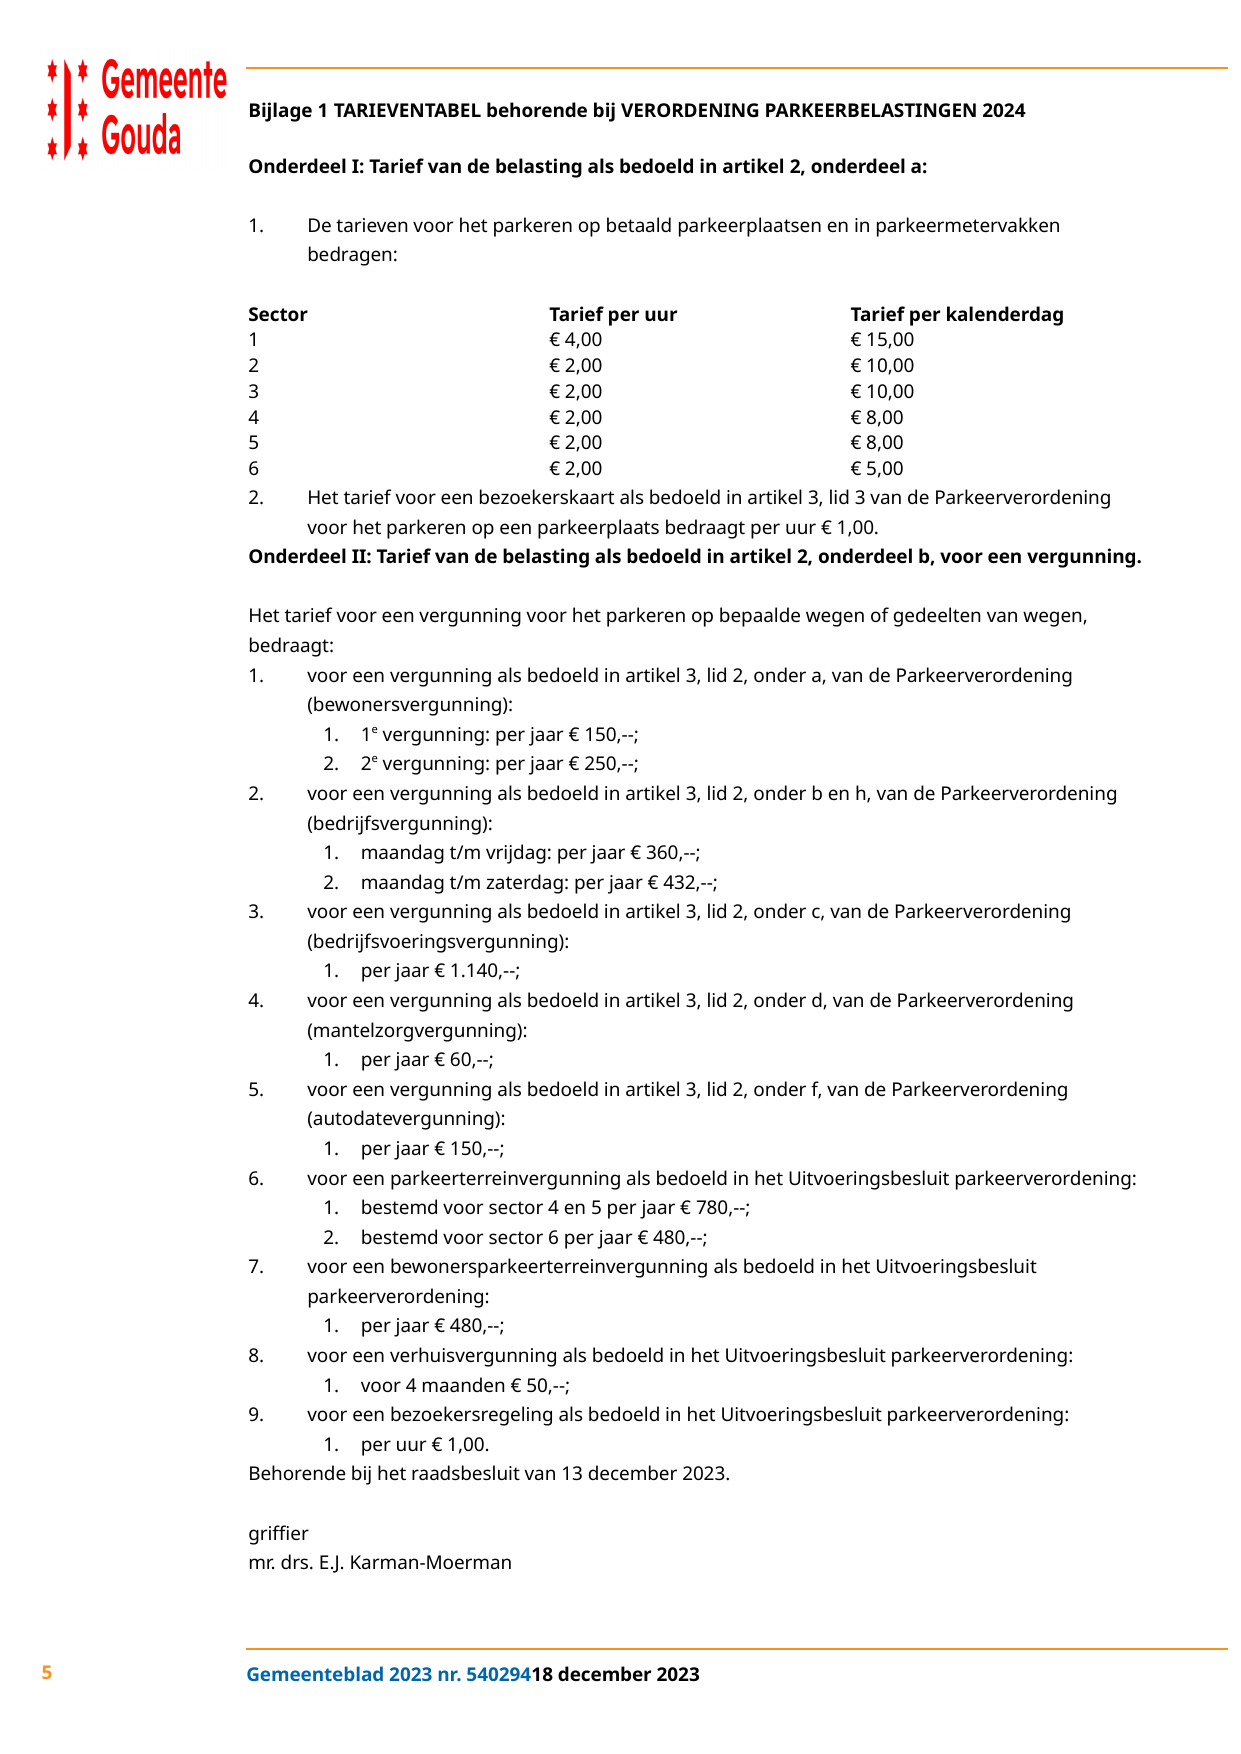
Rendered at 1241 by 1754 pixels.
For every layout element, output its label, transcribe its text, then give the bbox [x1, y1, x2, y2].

table_cell € 4,00 [549, 327, 850, 352]
picture [41, 47, 231, 172]
list per jaar € 150,--; [323, 1135, 1152, 1161]
table_header Tarief per uur [549, 301, 850, 327]
text Onderdeel II: Tarief van de belasting als bedoeld in artikel 2, onderdeel b, voor een vergunning. [248, 543, 1152, 569]
table_header Tarief per kalenderdag [850, 301, 1152, 327]
table_cell € 2,00 [549, 378, 850, 404]
list per jaar € 1.140,--; [323, 958, 1152, 983]
list maandag t/m zaterdag: per jaar € 432,--; [323, 869, 1152, 894]
list maandag t/m vrijdag: per jaar € 360,--; [323, 839, 1152, 865]
table_cell € 8,00 [850, 430, 1152, 455]
list voor een parkeerterreinvergunning als bedoeld in het Uitvoeringsbesluit parkeerverordening: [248, 1165, 1152, 1190]
list voor een bezoekersregeling als bedoeld in het Uitvoeringsbesluit parkeerverordening: [248, 1401, 1152, 1427]
table_cell € 2,00 [549, 430, 850, 455]
list voor 4 maanden € 50,--; [323, 1372, 1152, 1397]
list per jaar € 480,--; [323, 1313, 1152, 1338]
text Onderdeel I: Tarief van de belasting als bedoeld in artikel 2, onderdeel a: [248, 153, 1152, 179]
list voor een vergunning als bedoeld in artikel 3, lid 2, onder a, van de Parkeerverordening (bewonersvergunning): [248, 662, 1152, 717]
list voor een bewonersparkeerterreinvergunning als bedoeld in het Uitvoeringsbesluit parkeerverordening: [248, 1253, 1152, 1309]
table_cell € 2,00 [549, 404, 850, 429]
list bestemd voor sector 4 en 5 per jaar € 780,--; [323, 1194, 1152, 1220]
list voor een verhuisvergunning als bedoeld in het Uitvoeringsbesluit parkeerverordening: [248, 1342, 1152, 1368]
list De tarieven voor het parkeren op betaald parkeerplaatsen en in parkeermetervakken bedragen: [248, 212, 1152, 267]
text Bijlage 1 TARIEVENTABEL behorende bij VERORDENING PARKEERBELASTINGEN 2024 [248, 95, 1152, 123]
list 1e vergunning: per jaar € 150,--; [323, 721, 1152, 747]
list voor een vergunning als bedoeld in artikel 3, lid 2, onder b en h, van de Parkeerverordening (bedrijfsvergunning): [248, 780, 1152, 835]
table_cell € 10,00 [850, 353, 1152, 378]
list per uur € 1,00. [323, 1431, 1152, 1457]
table_cell 5 [248, 430, 549, 455]
text mr. drs. E.J. Karman-Moerman [248, 1549, 1152, 1575]
list voor een vergunning als bedoeld in artikel 3, lid 2, onder d, van de Parkeerverordening (mantelzorgvergunning): [248, 987, 1152, 1042]
text Het tarief voor een vergunning voor het parkeren op bepaalde wegen of gedeelten van wegen, bedraagt: [248, 603, 1152, 658]
table_cell € 15,00 [850, 327, 1152, 352]
list voor een vergunning als bedoeld in artikel 3, lid 2, onder f, van de Parkeerverordening (autodatevergunning): [248, 1076, 1152, 1131]
table_cell 6 [248, 455, 549, 481]
list bestemd voor sector 6 per jaar € 480,--; [323, 1224, 1152, 1249]
list Het tarief voor een bezoekerskaart als bedoeld in artikel 3, lid 3 van de Parkeerverordening voor het parkeren op een parkeerplaats bedraagt per uur € 1,00. [248, 484, 1152, 539]
list per jaar € 60,--; [323, 1046, 1152, 1072]
table_cell 3 [248, 378, 549, 404]
table_cell € 10,00 [850, 378, 1152, 404]
table_cell € 8,00 [850, 404, 1152, 429]
table_cell € 2,00 [549, 353, 850, 378]
table_header Sector [248, 301, 549, 327]
table_cell 2 [248, 353, 549, 378]
table_cell € 2,00 [549, 455, 850, 481]
list voor een vergunning als bedoeld in artikel 3, lid 2, onder c, van de Parkeerverordening (bedrijfsvoeringsvergunning): [248, 898, 1152, 954]
text Behorende bij het raadsbesluit van 13 december 2023. [248, 1461, 1152, 1486]
table_cell 1 [248, 327, 549, 352]
table_cell 4 [248, 404, 549, 429]
list 2e vergunning: per jaar € 250,--; [323, 751, 1152, 776]
text griffier [248, 1520, 1152, 1545]
table_cell € 5,00 [850, 455, 1152, 481]
